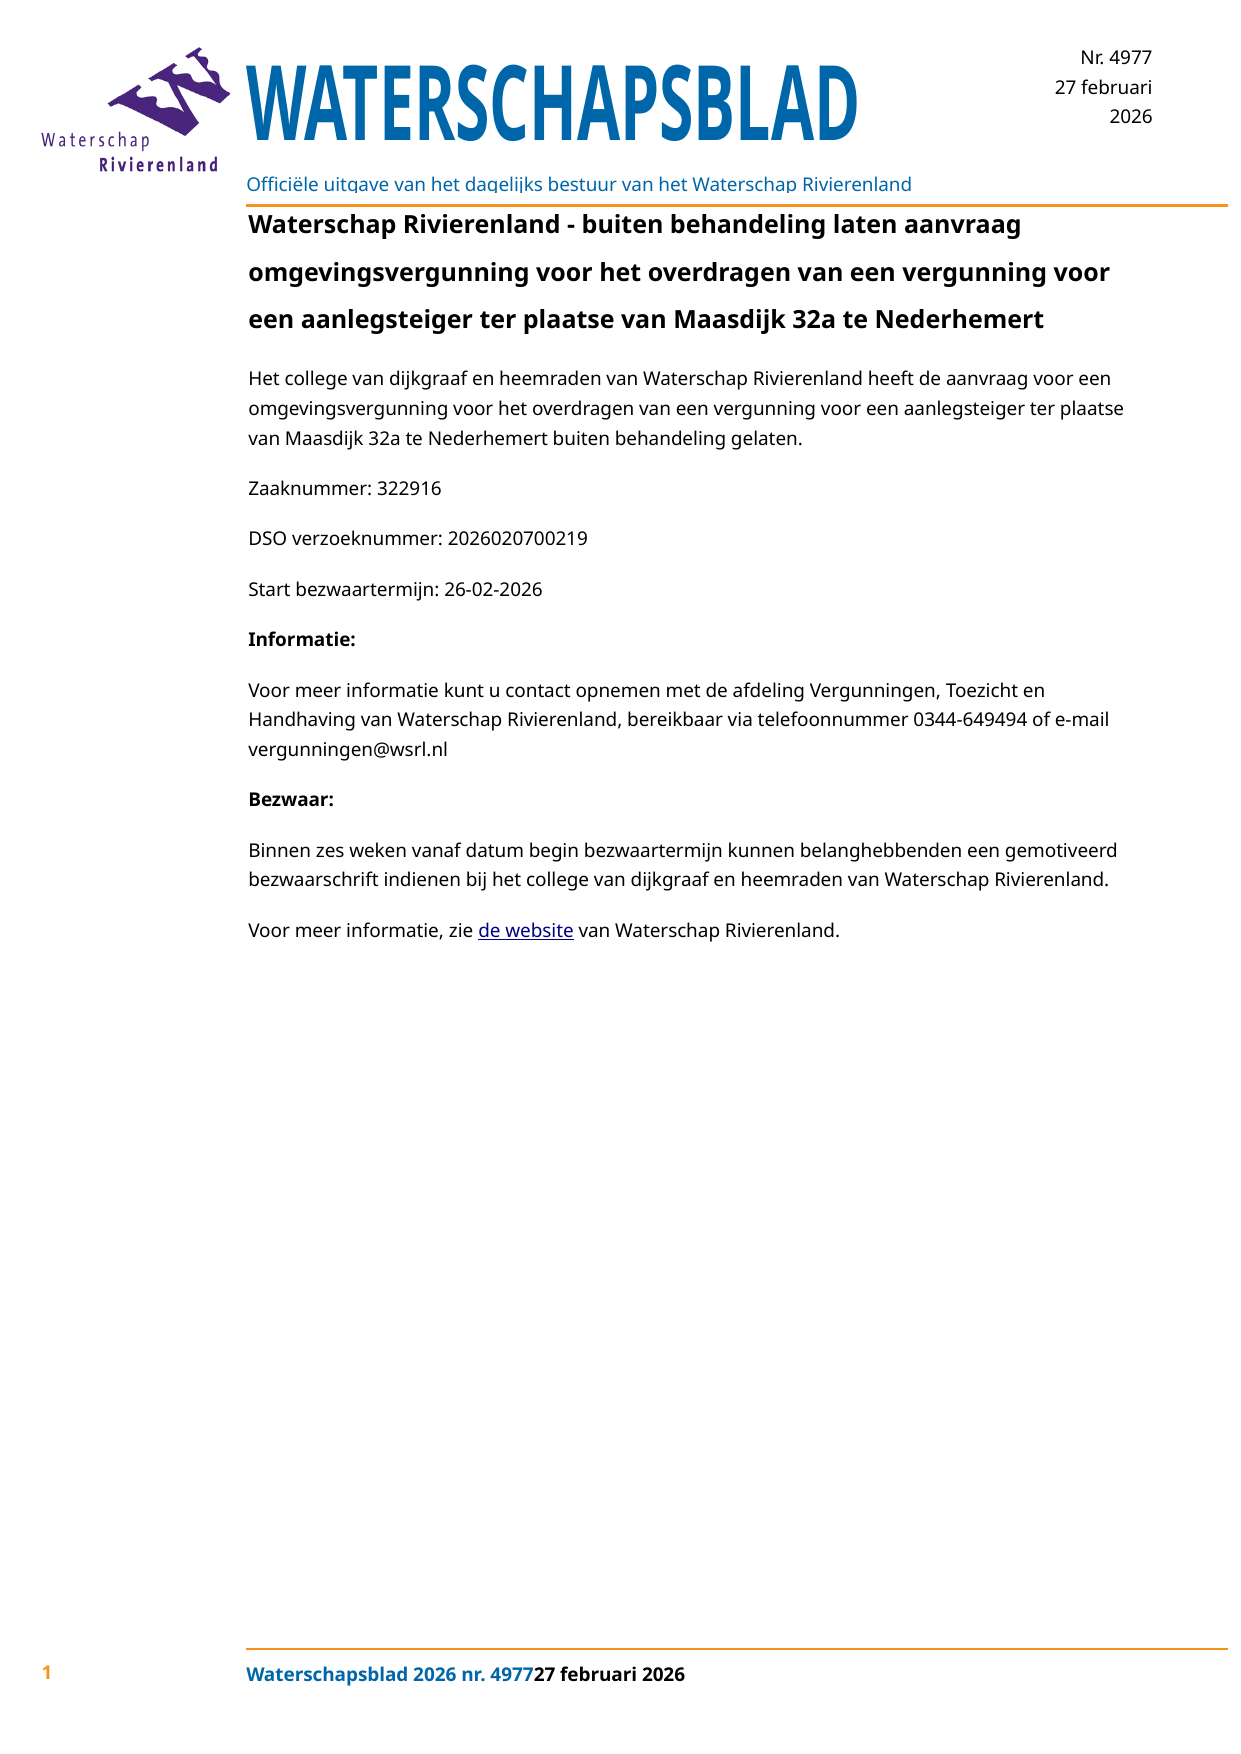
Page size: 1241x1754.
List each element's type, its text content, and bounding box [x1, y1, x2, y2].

picture [41, 47, 231, 172]
text Voor meer informatie, zie de website van Waterschap Rivierenland. [248, 917, 1152, 942]
text Het college van dijkgraaf en heemraden van Waterschap Rivierenland heeft de aanvraag voor een omgevingsvergunning voor het overdragen van een vergunning voor een aanlegsteiger ter plaatse van Maasdijk 32a te Nederhemert buiten behandeling gelaten. [248, 366, 1152, 450]
text Voor meer informatie kunt u contact opnemen met de afdeling Vergunningen, Toezicht en Handhaving van Waterschap Rivierenland, bereikbaar via telefoonnummer 0344-649494 of e-mail vergunningen@wsrl.nl [248, 677, 1152, 762]
text Start bezwaartermijn: 26-02-2026 [248, 576, 1152, 602]
text Waterschap Rivierenland - buiten behandeling laten aanvraag omgevingsvergunning voor het overdragen van een vergunning voor een aanlegsteiger ter plaatse van Maasdijk 32a te Nederhemert [248, 207, 1152, 336]
text Bezwaar: [248, 786, 1152, 812]
text DSO verzoeknummer: 2026020700219 [248, 526, 1152, 551]
text Informatie: [248, 626, 1152, 652]
text Binnen zes weken vanaf datum begin bezwaartermijn kunnen belanghebbenden een gemotiveerd bezwaarschrift indienen bij het college van dijkgraaf en heemraden van Waterschap Rivierenland. [248, 837, 1152, 892]
text Zaaknummer: 322916 [248, 475, 1152, 501]
